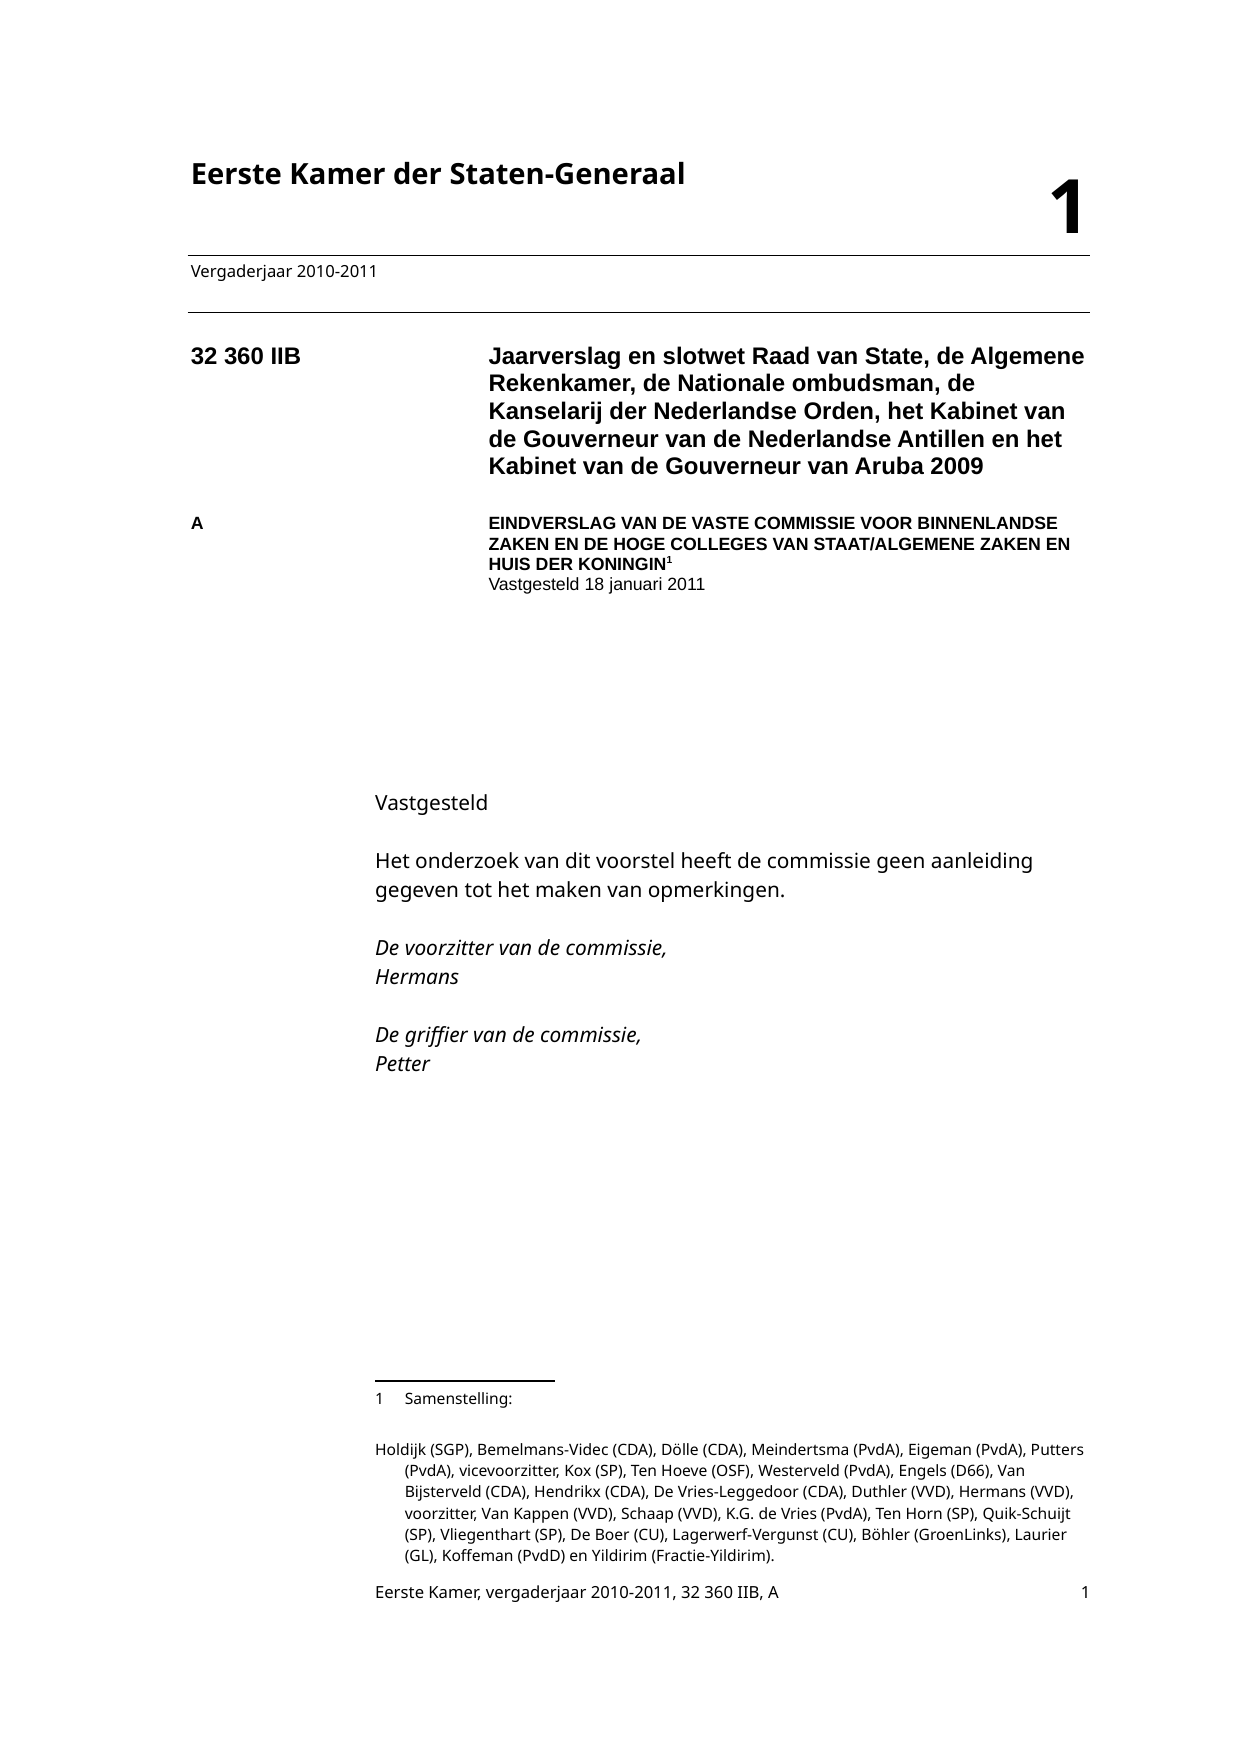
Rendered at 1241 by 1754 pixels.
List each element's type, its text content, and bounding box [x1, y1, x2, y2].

table_cell Jaarverslag en slotwet Raad van State, de Algemene Rekenkamer, de Nationale ombudsman, de Kanselarij der Nederlandse Orden, het Kabinet van de Gouverneur van de Nederlandse Antillen en het Kabinet van de Gouverneur van Aruba 2009 [485, 339, 1090, 510]
text Petter [375, 1049, 1090, 1077]
table_cell 32 360 IIB [188, 339, 485, 510]
table_cell EINDVERSLAG VAN DE VASTE COMMISSIE VOOR BINNENLANDSE ZAKEN EN DE HOGE COLLEGES VAN STAAT/ALGEMENE ZAKEN EN HUIS DER KONINGIN Vastgesteld 18 januari 2011 [485, 510, 1090, 669]
table_cell Vergaderjaar 2010-2011 [188, 256, 485, 312]
text De voorzitter van de commissie, [375, 933, 1090, 962]
table_header 1 [910, 150, 1090, 255]
table_header Eerste Kamer der Staten-Generaal [188, 150, 909, 255]
table_cell [485, 256, 1090, 312]
text Hermans [375, 962, 1090, 990]
text Het onderzoek van dit voorstel heeft de commissie geen aanleiding gegeven tot het maken van opmerkingen. [375, 847, 1090, 903]
text De griffier van de commissie, [375, 1020, 1090, 1049]
table_cell [485, 313, 1090, 339]
table_cell [188, 313, 485, 339]
text Vastgesteld [375, 788, 1090, 817]
table_cell A [188, 510, 485, 669]
